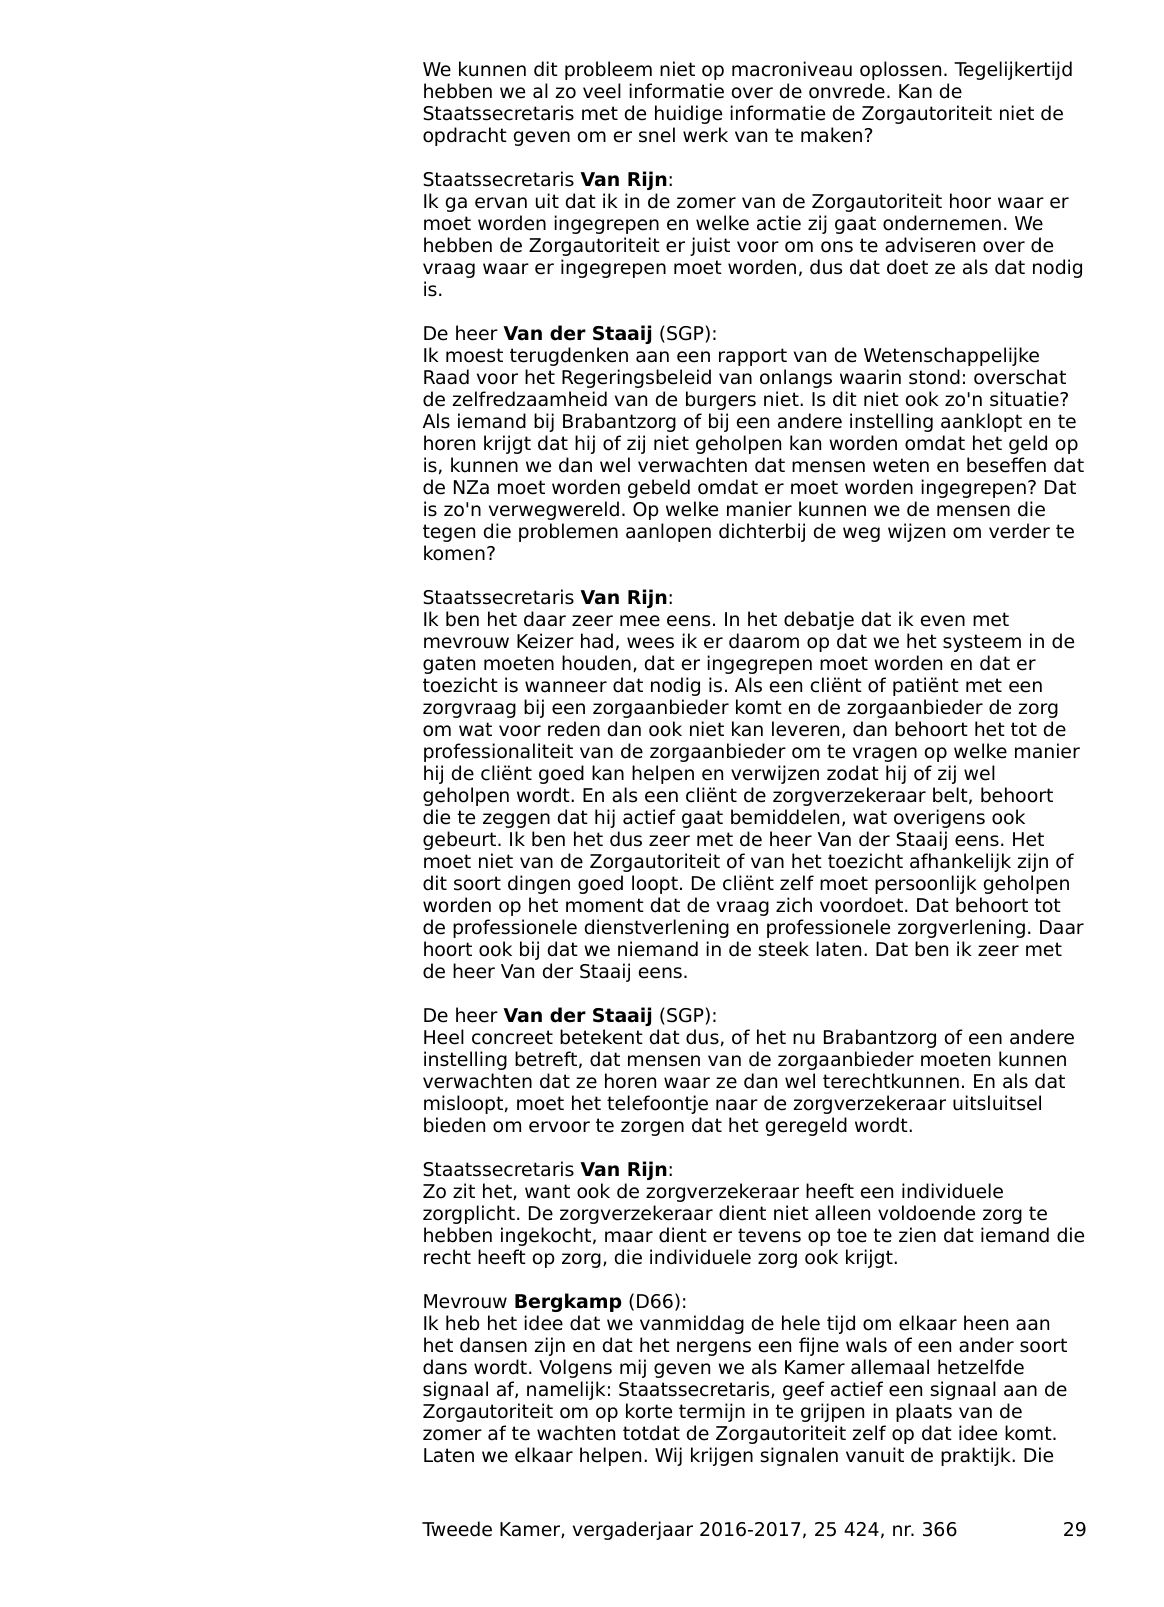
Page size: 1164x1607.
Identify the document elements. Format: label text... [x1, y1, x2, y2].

text Ik ben het daar zeer mee eens. In het debatje dat ik even met mevrouw Keizer had, wees ik er daarom op dat we het systeem in de gaten moeten houden, dat er ingegrepen moet worden en dat er toezicht is wanneer dat nodig is. Als een cliënt of patiënt met een zorgvraag bij een zorgaanbieder komt en de zorgaanbieder de zorg om wat voor reden dan ook niet kan leveren, dan behoort het tot de professionaliteit van de zorgaanbieder om te vragen op welke manier hij de cliënt goed kan helpen en verwijzen zodat hij of zij wel geholpen wordt. En als een cliënt de zorgverzekeraar belt, behoort die te zeggen dat hij actief gaat bemiddelen, wat overigens ook gebeurt. Ik ben het dus zeer met de heer Van der Staaij eens. Het moet niet van de Zorgautoriteit of van het toezicht afhankelijk zijn of dit soort dingen goed loopt. De cliënt zelf moet persoonlijk geholpen worden op het moment dat de vraag zich voordoet. Dat behoort tot de professionele dienstverlening en professionele zorgverlening. Daar hoort ook bij dat we niemand in de steek laten. Dat ben ik zeer met de heer Van der Staaij eens. [422, 609, 1087, 983]
text Ik moest terugdenken aan een rapport van de Wetenschappelijke Raad voor het Regeringsbeleid van onlangs waarin stond: overschat de zelfredzaamheid van de burgers niet. Is dit niet ook zo'n situatie? Als iemand bij Brabantzorg of bij een andere instelling aanklopt en te horen krijgt dat hij of zij niet geholpen kan worden omdat het geld op is, kunnen we dan wel verwachten dat mensen weten en beseffen dat de NZa moet worden gebeld omdat er moet worden ingegrepen? Dat is zo'n verwegwereld. Op welke manier kunnen we de mensen die tegen die problemen aanlopen dichterbij de weg wijzen om verder te komen? [422, 345, 1087, 565]
text We kunnen dit probleem niet op macroniveau oplossen. Tegelijkertijd hebben we al zo veel informatie over de onvrede. Kan de Staatssecretaris met de huidige informatie de Zorgautoriteit niet de opdracht geven om er snel werk van te maken? [422, 59, 1087, 147]
text Staatssecretaris Van Rijn: [422, 587, 1087, 609]
text De heer Van der Staaij (SGP): [422, 323, 1087, 345]
text Staatssecretaris Van Rijn: [422, 169, 1087, 191]
text Ik ga ervan uit dat ik in de zomer van de Zorgautoriteit hoor waar er moet worden ingegrepen en welke actie zij gaat ondernemen. We hebben de Zorgautoriteit er juist voor om ons te adviseren over de vraag waar er ingegrepen moet worden, dus dat doet ze als dat nodig is. [422, 191, 1087, 301]
text Ik heb het idee dat we vanmiddag de hele tijd om elkaar heen aan het dansen zijn en dat het nergens een fijne wals of een ander soort dans wordt. Volgens mij geven we als Kamer allemaal hetzelfde signaal af, namelijk: Staatssecretaris, geef actief een signaal aan de Zorgautoriteit om op korte termijn in te grijpen in plaats van de zomer af te wachten totdat de Zorgautoriteit zelf op dat idee komt. Laten we elkaar helpen. Wij krijgen signalen vanuit de praktijk. Die [422, 1313, 1087, 1467]
text De heer Van der Staaij (SGP): [422, 1005, 1087, 1027]
text Staatssecretaris Van Rijn: [422, 1159, 1087, 1181]
text Heel concreet betekent dat dus, of het nu Brabantzorg of een andere instelling betreft, dat mensen van de zorgaanbieder moeten kunnen verwachten dat ze horen waar ze dan wel terechtkunnen. En als dat misloopt, moet het telefoontje naar de zorgverzekeraar uitsluitsel bieden om ervoor te zorgen dat het geregeld wordt. [422, 1027, 1087, 1137]
text Mevrouw Bergkamp (D66): [422, 1291, 1087, 1313]
text Zo zit het, want ook de zorgverzekeraar heeft een individuele zorgplicht. De zorgverzekeraar dient niet alleen voldoende zorg te hebben ingekocht, maar dient er tevens op toe te zien dat iemand die recht heeft op zorg, die individuele zorg ook krijgt. [422, 1181, 1087, 1269]
